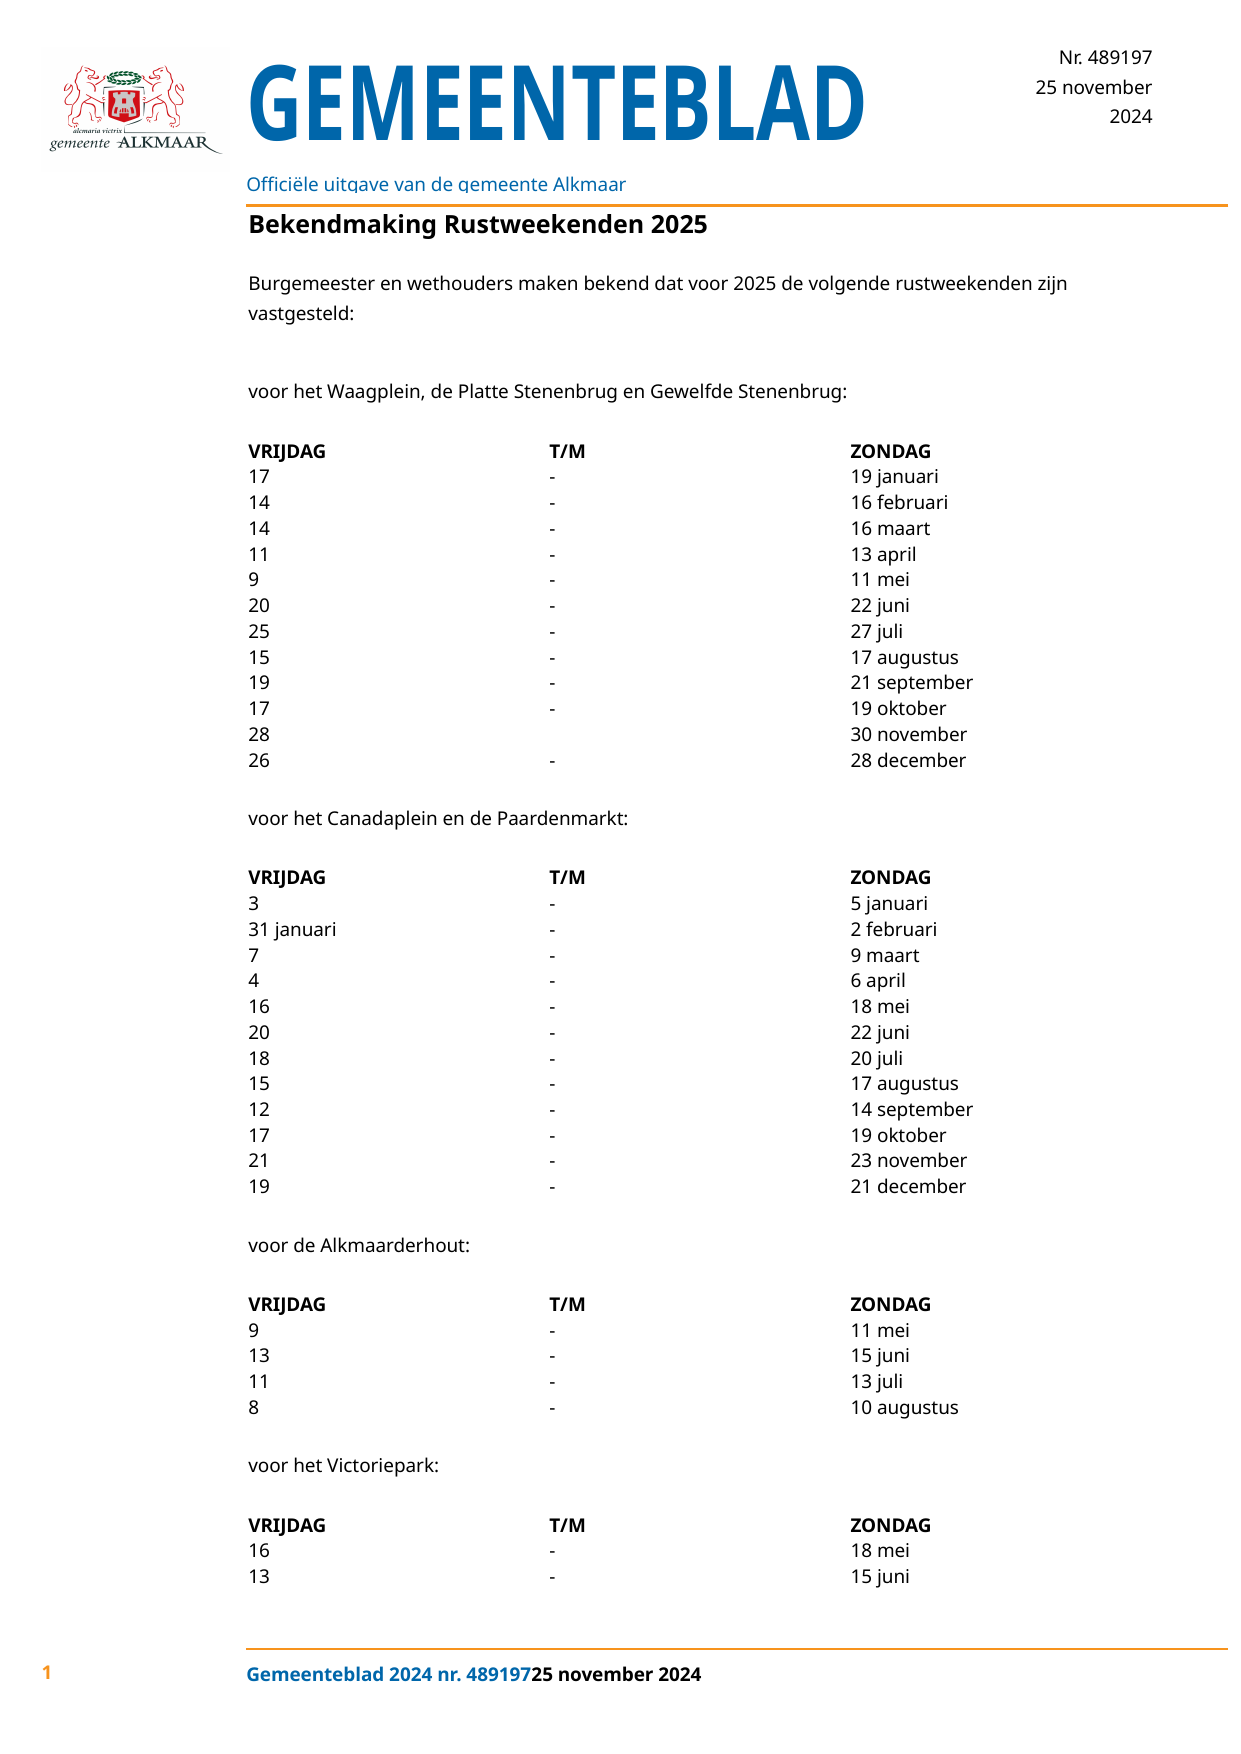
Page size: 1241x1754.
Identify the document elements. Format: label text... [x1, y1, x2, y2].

text voor het Waagplein, de Platte Stenenbrug en Gewelfde Stenenbrug: [248, 379, 1152, 404]
table_cell 14 [248, 490, 549, 515]
table_cell 15 [248, 1070, 549, 1096]
table_cell 14 [248, 515, 549, 541]
picture [41, 47, 231, 172]
table_cell - [549, 1148, 850, 1173]
table_cell 28 [248, 721, 549, 747]
table_cell 19 [248, 1173, 549, 1199]
table_cell 26 [248, 747, 549, 772]
table_cell - [549, 747, 850, 772]
table_cell - [549, 1045, 850, 1070]
table_cell - [549, 670, 850, 695]
table_cell - [549, 567, 850, 592]
table_cell - [549, 1368, 850, 1394]
table_cell 4 [248, 968, 549, 993]
table_header VRIJDAG [248, 1512, 549, 1538]
table_cell - [549, 1173, 850, 1199]
table_cell 11 [248, 1368, 549, 1394]
table_header T/M [549, 865, 850, 890]
table_cell - [549, 1070, 850, 1096]
table_cell 22 juni [850, 593, 1152, 618]
table_cell - [549, 1343, 850, 1368]
table_cell 19 oktober [850, 695, 1152, 721]
table_header ZONDAG [850, 1512, 1152, 1538]
table_cell 13 [248, 1343, 549, 1368]
table_cell 11 mei [850, 1317, 1152, 1343]
table_cell 17 augustus [850, 644, 1152, 669]
table_cell - [549, 1394, 850, 1420]
table_cell - [549, 890, 850, 916]
table_cell - [549, 490, 850, 515]
table_cell 16 [248, 1538, 549, 1563]
table_cell - [549, 541, 850, 567]
table_cell - [549, 1019, 850, 1045]
table_cell - [549, 993, 850, 1019]
table_cell 19 [248, 670, 549, 695]
table_cell 16 [248, 993, 549, 1019]
table_cell 6 april [850, 968, 1152, 993]
table_cell 18 mei [850, 993, 1152, 1019]
table_cell - [549, 1317, 850, 1343]
table_cell 11 mei [850, 567, 1152, 592]
table_cell 17 [248, 1122, 549, 1148]
table_cell 7 [248, 942, 549, 967]
table_cell 8 [248, 1394, 549, 1420]
table_cell 15 juni [850, 1343, 1152, 1368]
table_cell [549, 721, 850, 747]
text Bekendmaking Rustweekenden 2025 [248, 207, 1152, 241]
text voor het Victoriepark: [248, 1453, 1152, 1478]
table_header T/M [549, 438, 850, 464]
table_cell - [549, 644, 850, 669]
table_cell - [549, 1563, 850, 1589]
table_cell 21 september [850, 670, 1152, 695]
table_cell 16 februari [850, 490, 1152, 515]
table_header VRIJDAG [248, 438, 549, 464]
table_cell 21 [248, 1148, 549, 1173]
table_cell 28 december [850, 747, 1152, 772]
table_cell 18 [248, 1045, 549, 1070]
table_cell - [549, 464, 850, 489]
table_cell - [549, 695, 850, 721]
table_cell 2 februari [850, 916, 1152, 942]
table_header VRIJDAG [248, 865, 549, 890]
table_cell 20 [248, 1019, 549, 1045]
table_cell 14 september [850, 1096, 1152, 1122]
table_cell 19 januari [850, 464, 1152, 489]
table_header VRIJDAG [248, 1291, 549, 1317]
table_cell 17 augustus [850, 1070, 1152, 1096]
table_cell - [549, 593, 850, 618]
table_cell 16 maart [850, 515, 1152, 541]
table_cell 18 mei [850, 1538, 1152, 1563]
table_cell 22 juni [850, 1019, 1152, 1045]
table_cell 9 [248, 1317, 549, 1343]
table_cell - [549, 1538, 850, 1563]
table_cell 9 [248, 567, 549, 592]
table_cell 21 december [850, 1173, 1152, 1199]
table_cell 17 [248, 464, 549, 489]
table_cell 10 augustus [850, 1394, 1152, 1420]
table_cell 17 [248, 695, 549, 721]
text voor het Canadaplein en de Paardenmarkt: [248, 805, 1152, 831]
table_cell 12 [248, 1096, 549, 1122]
table_cell - [549, 968, 850, 993]
table_cell 27 juli [850, 618, 1152, 644]
table_cell 19 oktober [850, 1122, 1152, 1148]
table_cell 13 april [850, 541, 1152, 567]
table_cell - [549, 1096, 850, 1122]
table_cell 13 juli [850, 1368, 1152, 1394]
table_cell - [549, 916, 850, 942]
table_cell 20 [248, 593, 549, 618]
table_cell 30 november [850, 721, 1152, 747]
table_header ZONDAG [850, 438, 1152, 464]
table_cell - [549, 618, 850, 644]
table_cell 5 januari [850, 890, 1152, 916]
table_cell 25 [248, 618, 549, 644]
table_cell - [549, 942, 850, 967]
table_cell 31 januari [248, 916, 549, 942]
table_cell 23 november [850, 1148, 1152, 1173]
table_cell - [549, 515, 850, 541]
table_cell 13 [248, 1563, 549, 1589]
text Burgemeester en wethouders maken bekend dat voor 2025 de volgende rustweekenden zijn vastgesteld: [248, 270, 1152, 326]
table_cell 11 [248, 541, 549, 567]
table_header ZONDAG [850, 865, 1152, 890]
table_cell 9 maart [850, 942, 1152, 967]
table_cell 15 juni [850, 1563, 1152, 1589]
table_cell 3 [248, 890, 549, 916]
table_cell 15 [248, 644, 549, 669]
table_header T/M [549, 1512, 850, 1538]
text voor de Alkmaarderhout: [248, 1232, 1152, 1258]
table_header T/M [549, 1291, 850, 1317]
table_header ZONDAG [850, 1291, 1152, 1317]
table_cell 20 juli [850, 1045, 1152, 1070]
table_cell - [549, 1122, 850, 1148]
